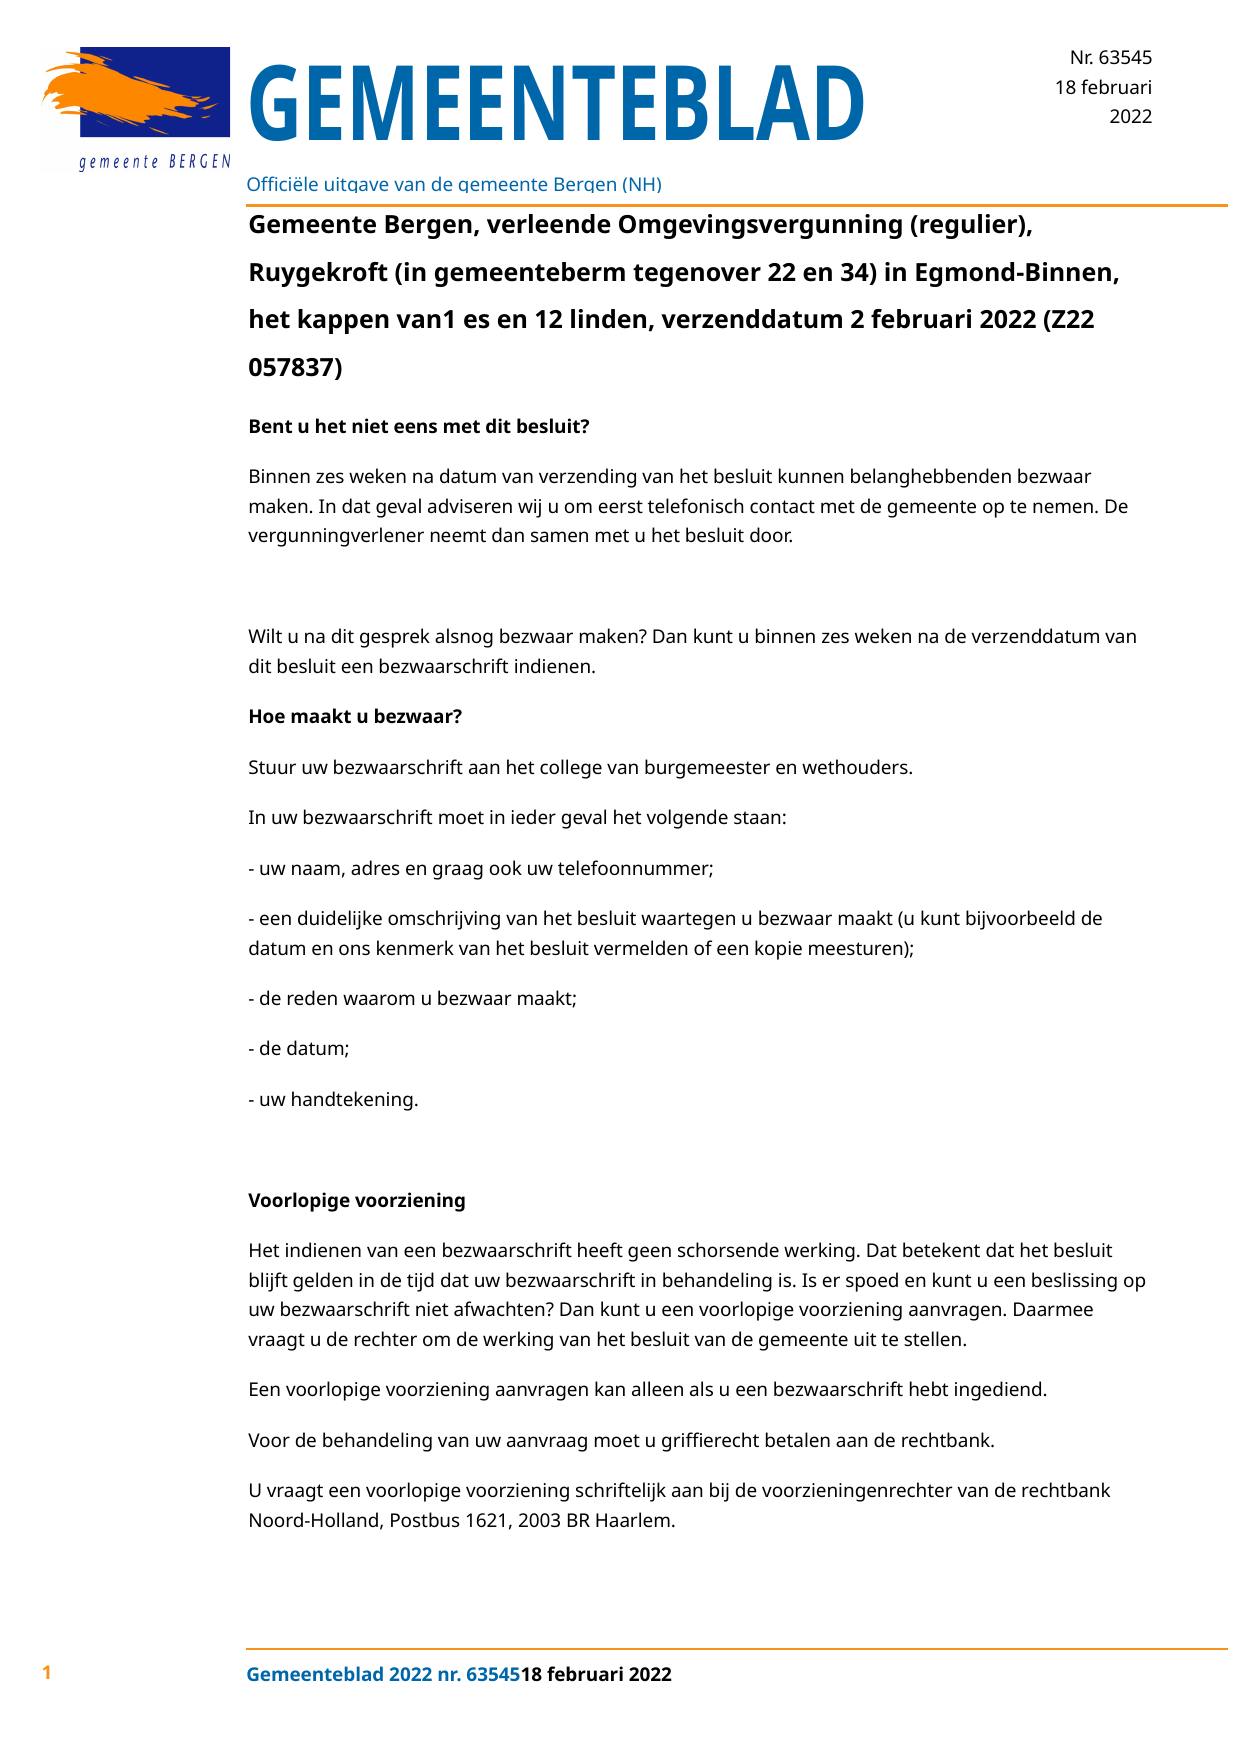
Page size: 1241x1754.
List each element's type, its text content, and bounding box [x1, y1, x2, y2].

text - uw naam, adres en graag ook uw telefoonnummer; [248, 855, 1152, 881]
text U vraagt een voorlopige voorziening schriftelijk aan bij de voorzieningenrechter van de rechtbank Noord-Holland, Postbus 1621, 2003 BR Haarlem. [248, 1477, 1152, 1533]
text Bent u het niet eens met dit besluit? [248, 413, 1152, 439]
text Wilt u na dit gesprek alsnog bezwaar maken? Dan kunt u binnen zes weken na de verzenddatum van dit besluit een bezwaarschrift indienen. [248, 623, 1152, 679]
text - de reden waarom u bezwaar maakt; [248, 985, 1152, 1011]
text - de datum; [248, 1036, 1152, 1061]
text Binnen zes weken na datum van verzending van het besluit kunnen belanghebbenden bezwaar maken. In dat geval adviseren wij u om eerst telefonisch contact met de gemeente op te nemen. De vergunningverlener neemt dan samen met u het besluit door. [248, 463, 1152, 548]
text - een duidelijke omschrijving van het besluit waartegen u bezwaar maakt (u kunt bijvoorbeeld de datum en ons kenmerk van het besluit vermelden of een kopie meesturen); [248, 905, 1152, 961]
text - uw handtekening. [248, 1086, 1152, 1112]
text Stuur uw bezwaarschrift aan het college van burgemeester en wethouders. [248, 754, 1152, 780]
text Voor de behandeling van uw aanvraag moet u griffierecht betalen aan de rechtbank. [248, 1427, 1152, 1453]
text In uw bezwaarschrift moet in ieder geval het volgende staan: [248, 804, 1152, 830]
text Gemeente Bergen, verleende Omgevingsvergunning (regulier), Ruygekroft (in gemeenteberm tegenover 22 en 34) in Egmond-Binnen, het kappen van1 es en 12 linden, verzenddatum 2 februari 2022 (Z22 057837) [248, 207, 1152, 384]
text Voorlopige voorziening [248, 1187, 1152, 1213]
text Een voorlopige voorziening aanvragen kan alleen als u een bezwaarschrift hebt ingediend. [248, 1376, 1152, 1402]
text Hoe maakt u bezwaar? [248, 703, 1152, 729]
text Het indienen van een bezwaarschrift heeft geen schorsende werking. Dat betekent dat het besluit blijft gelden in de tijd dat uw bezwaarschrift in behandeling is. Is er spoed en kunt u een beslissing op uw bezwaarschrift niet afwachten? Dan kunt u een voorlopige voorziening aanvragen. Daarmee vraagt u de rechter om de werking van het besluit van de gemeente uit te stellen. [248, 1237, 1152, 1352]
picture [41, 47, 231, 172]
